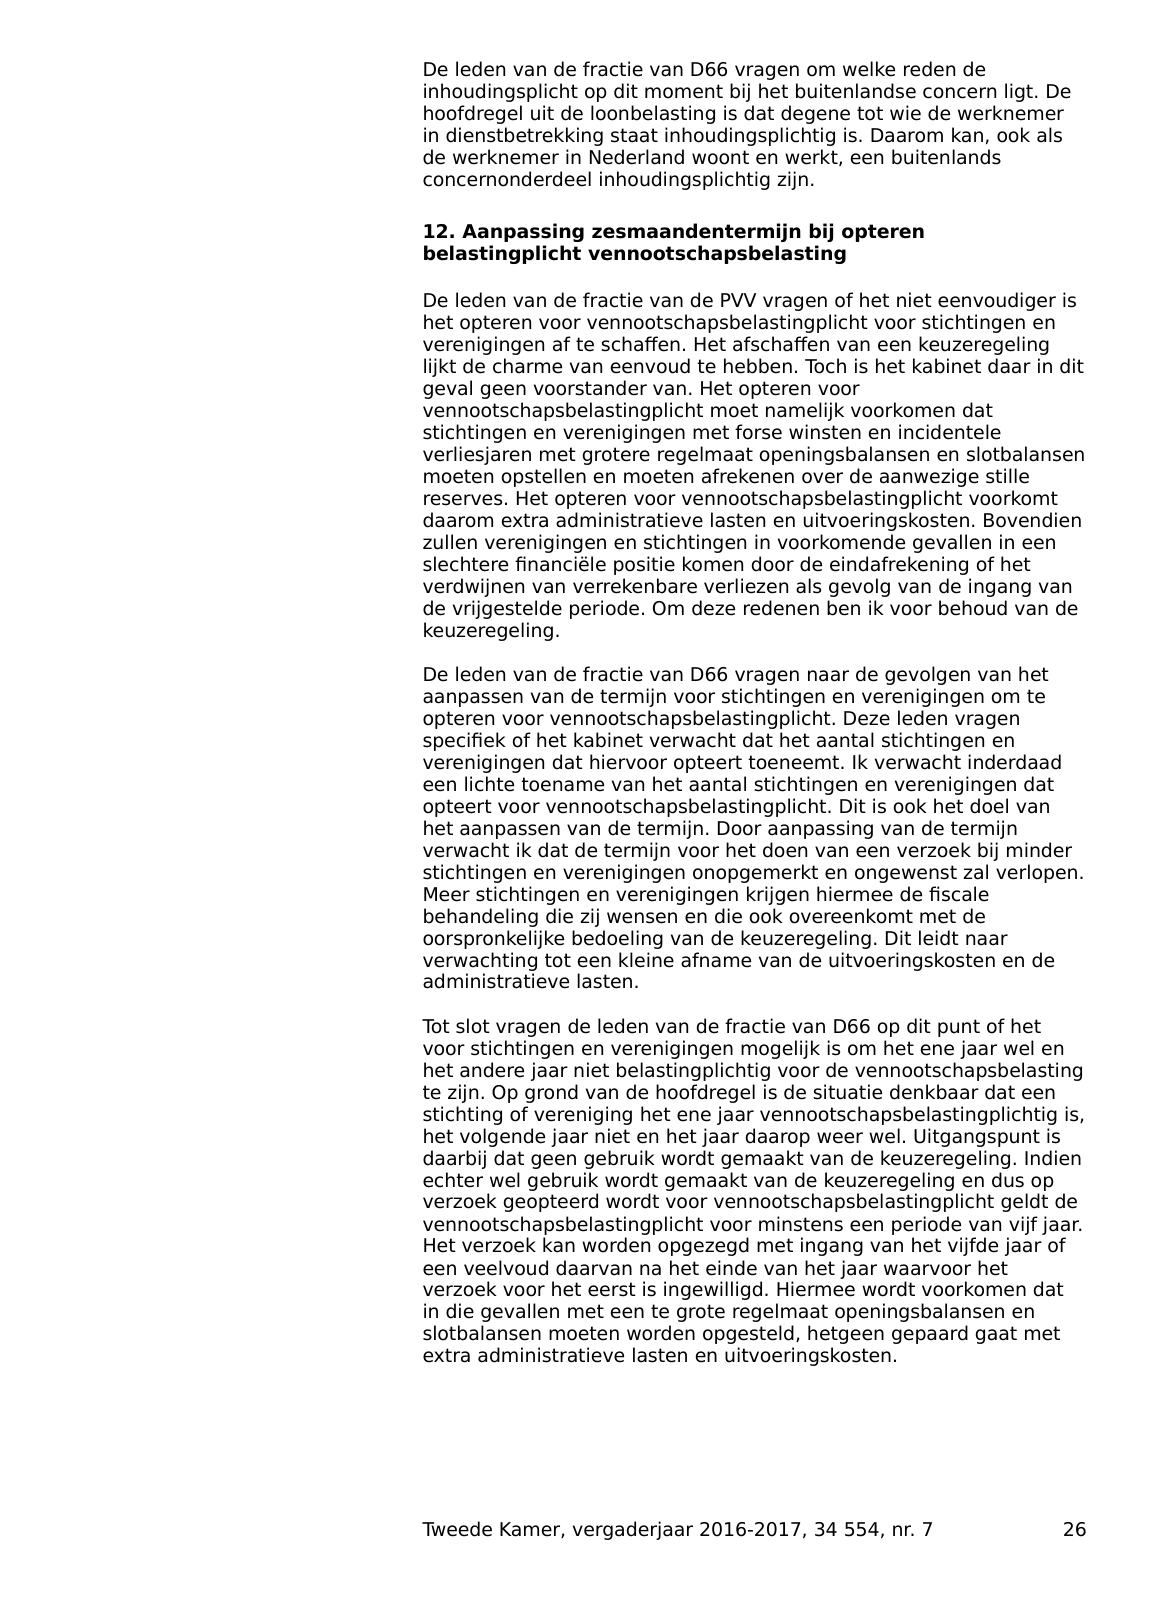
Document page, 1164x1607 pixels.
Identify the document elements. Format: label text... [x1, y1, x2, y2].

text De leden van de fractie van D66 vragen naar de gevolgen van het aanpassen van de termijn voor stichtingen en verenigingen om te opteren voor vennootschapsbelastingplicht. Deze leden vragen specifiek of het kabinet verwacht dat het aantal stichtingen en verenigingen dat hiervoor opteert toeneemt. Ik verwacht inderdaad een lichte toename van het aantal stichtingen en verenigingen dat opteert voor vennootschapsbelastingplicht. Dit is ook het doel van het aanpassen van de termijn. Door aanpassing van de termijn verwacht ik dat de termijn voor het doen van een verzoek bij minder stichtingen en verenigingen onopgemerkt en ongewenst zal verlopen. Meer stichtingen en verenigingen krijgen hiermee de fiscale behandeling die zij wensen en die ook overeenkomt met de oorspronkelijke bedoeling van de keuzeregeling. Dit leidt naar verwachting tot een kleine afname van de uitvoeringskosten en de administratieve lasten. [422, 664, 1087, 993]
subtitle 12. Aanpassing zesmaandentermijn bij opteren belastingplicht vennootschapsbelasting [422, 221, 1087, 265]
text Tot slot vragen de leden van de fractie van D66 op dit punt of het voor stichtingen en verenigingen mogelijk is om het ene jaar wel en het andere jaar niet belastingplichtig voor de vennootschapsbelasting te zijn. Op grond van de hoofdregel is de situatie denkbaar dat een stichting of vereniging het ene jaar vennootschapsbelastingplichtig is, het volgende jaar niet en het jaar daarop weer wel. Uitgangspunt is daarbij dat geen gebruik wordt gemaakt van de keuzeregeling. Indien echter wel gebruik wordt gemaakt van de keuzeregeling en dus op verzoek geopteerd wordt voor vennootschapsbelastingplicht geldt de vennootschapsbelastingplicht voor minstens een periode van vijf jaar. Het verzoek kan worden opgezegd met ingang van het vijfde jaar of een veelvoud daarvan na het einde van het jaar waarvoor het verzoek voor het eerst is ingewilligd. Hiermee wordt voorkomen dat in die gevallen met een te grote regelmaat openingsbalansen en slotbalansen moeten worden opgesteld, hetgeen gepaard gaat met extra administratieve lasten en uitvoeringskosten. [422, 1016, 1087, 1367]
text De leden van de fractie van de PVV vragen of het niet eenvoudiger is het opteren voor vennootschapsbelastingplicht voor stichtingen en verenigingen af te schaffen. Het afschaffen van een keuzeregeling lijkt de charme van eenvoud te hebben. Toch is het kabinet daar in dit geval geen voorstander van. Het opteren voor vennootschapsbelastingplicht moet namelijk voorkomen dat stichtingen en verenigingen met forse winsten en incidentele verliesjaren met grotere regelmaat openingsbalansen en slotbalansen moeten opstellen en moeten afrekenen over de aanwezige stille reserves. Het opteren voor vennootschapsbelastingplicht voorkomt daarom extra administratieve lasten en uitvoeringskosten. Bovendien zullen verenigingen en stichtingen in voorkomende gevallen in een slechtere financiële positie komen door de eindafrekening of het verdwijnen van verrekenbare verliezen als gevolg van de ingang van de vrijgestelde periode. Om deze redenen ben ik voor behoud van de keuzeregeling. [422, 290, 1087, 642]
text De leden van de fractie van D66 vragen om welke reden de inhoudingsplicht op dit moment bij het buitenlandse concern ligt. De hoofdregel uit de loonbelasting is dat degene tot wie de werknemer in dienstbetrekking staat inhoudingsplichtig is. Daarom kan, ook als de werknemer in Nederland woont en werkt, een buitenlands concernonderdeel inhoudingsplichtig zijn. [422, 59, 1087, 191]
